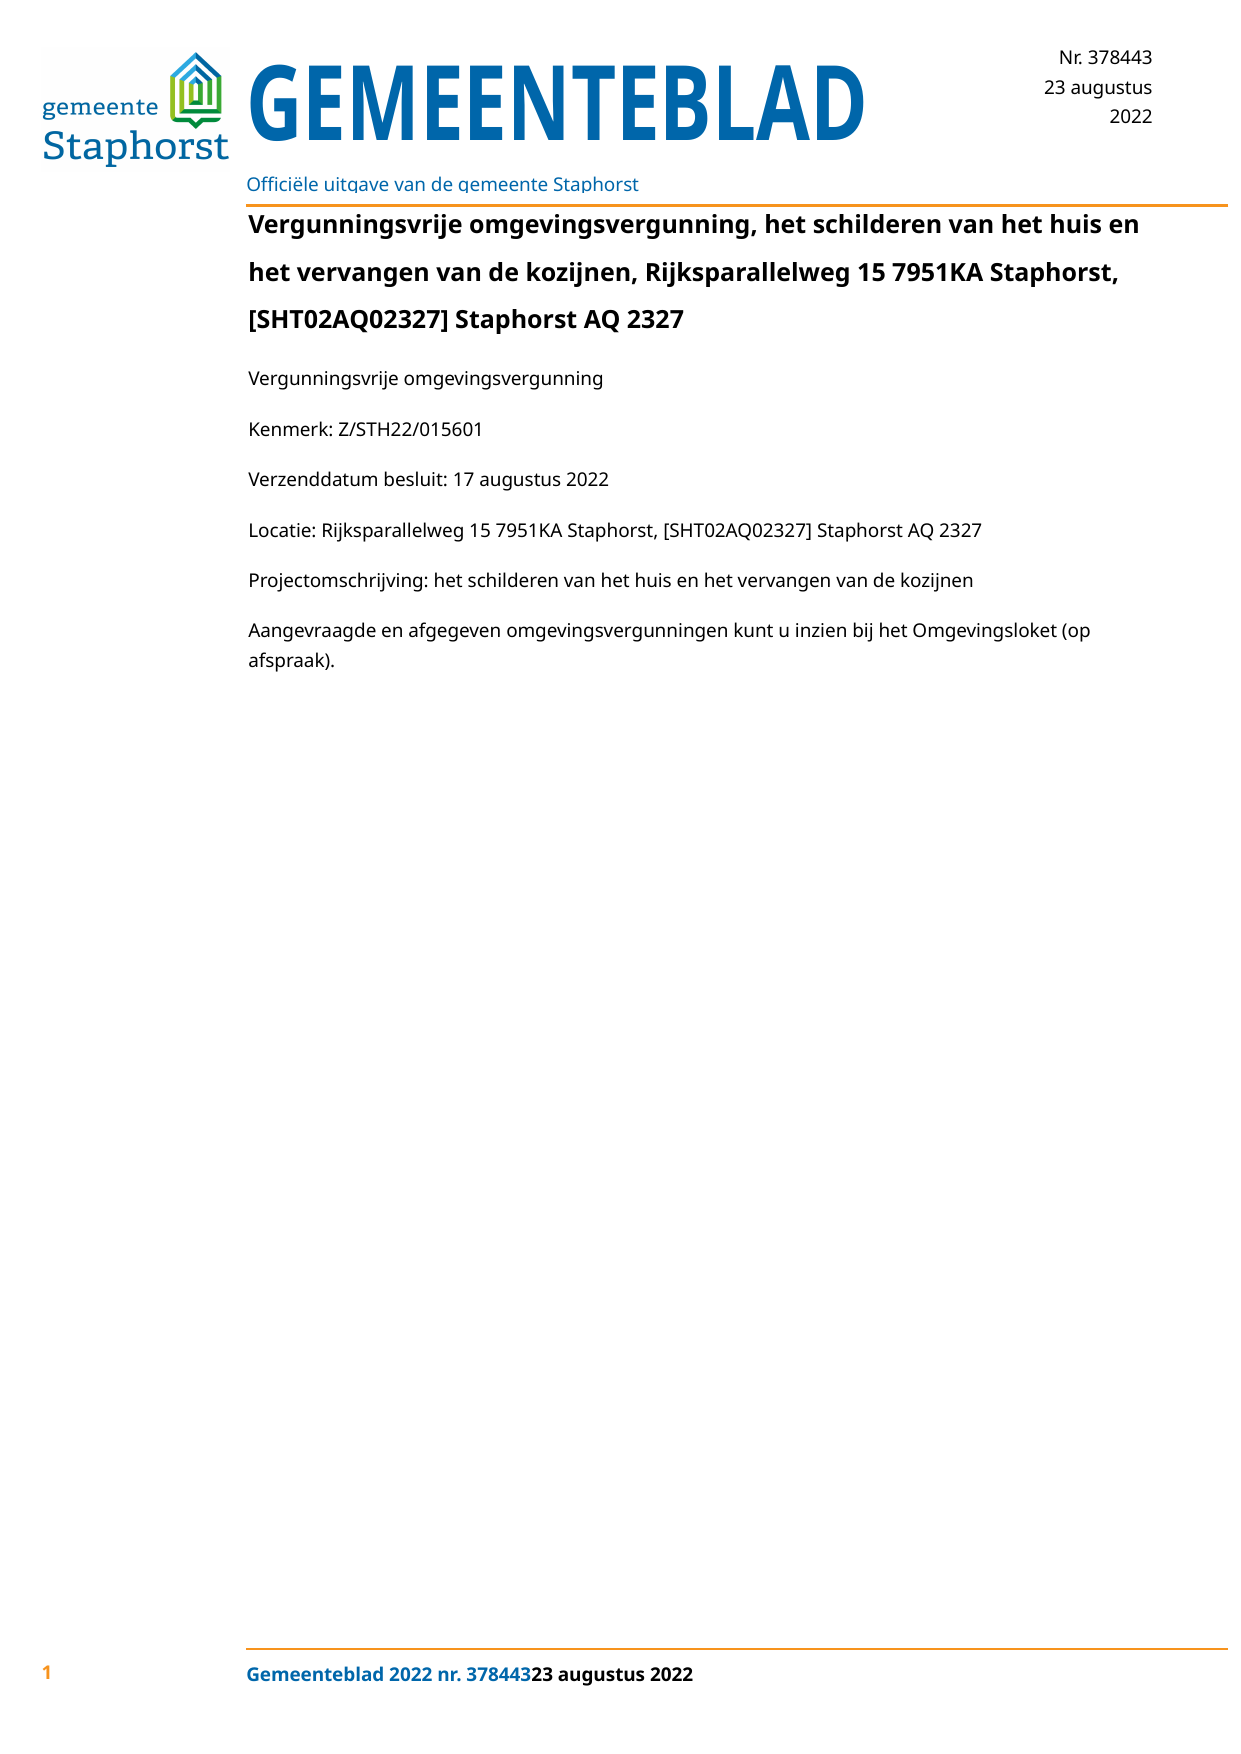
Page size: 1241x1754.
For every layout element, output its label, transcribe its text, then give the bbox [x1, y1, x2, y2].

text Verzenddatum besluit: 17 augustus 2022 [248, 466, 1152, 492]
text Vergunningsvrije omgevingsvergunning, het schilderen van het huis en het vervangen van de kozijnen, Rijksparallelweg 15 7951KA Staphorst, [SHT02AQ02327] Staphorst AQ 2327 [248, 207, 1152, 336]
text Projectomschrijving: het schilderen van het huis en het vervangen van de kozijnen [248, 567, 1152, 593]
picture [41, 47, 231, 172]
text Locatie: Rijksparallelweg 15 7951KA Staphorst, [SHT02AQ02327] Staphorst AQ 2327 [248, 517, 1152, 542]
text Kenmerk: Z/STH22/015601 [248, 416, 1152, 442]
text Aangevraagde en afgegeven omgevingsvergunningen kunt u inzien bij het Omgevingsloket (op afspraak). [248, 618, 1152, 673]
text Vergunningsvrije omgevingsvergunning [248, 366, 1152, 391]
